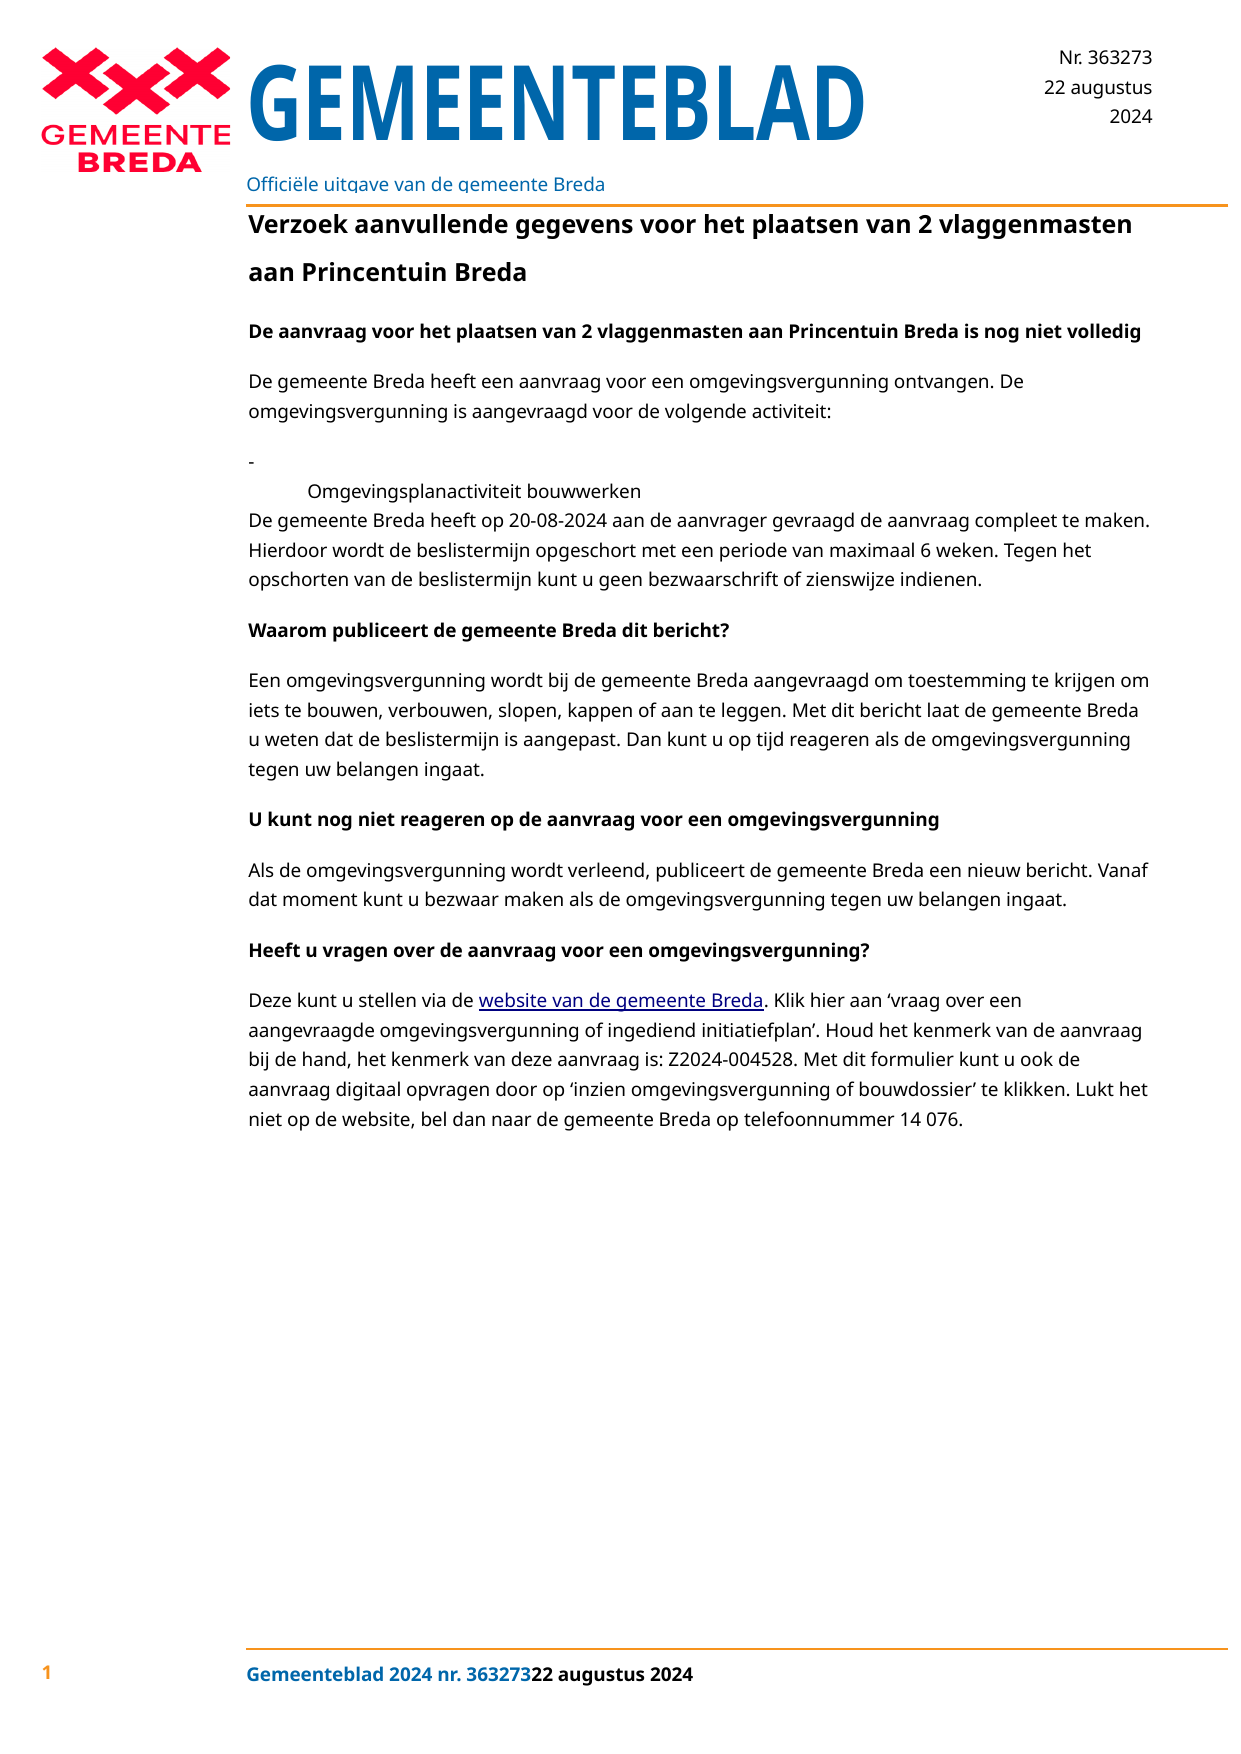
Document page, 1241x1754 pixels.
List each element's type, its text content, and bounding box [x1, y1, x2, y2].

text Heeft u vragen over de aanvraag voor een omgevingsvergunning? [248, 937, 1152, 963]
list Omgevingsplanactiviteit bouwwerken [248, 478, 1152, 504]
text Als de omgevingsvergunning wordt verleend, publiceert de gemeente Breda een nieuw bericht. Vanaf dat moment kunt u bezwaar maken als de omgevingsvergunning tegen uw belangen ingaat. [248, 857, 1152, 912]
picture [41, 47, 231, 172]
text Waarom publiceert de gemeente Breda dit bericht? [248, 617, 1152, 643]
text Een omgevingsvergunning wordt bij de gemeente Breda aangevraagd om toestemming te krijgen om iets te bouwen, verbouwen, slopen, kappen of aan te leggen. Met dit bericht laat de gemeente Breda u weten dat de beslistermijn is aangepast. Dan kunt u op tijd reageren als de omgevingsvergunning tegen uw belangen ingaat. [248, 667, 1152, 782]
text De gemeente Breda heeft een aanvraag voor een omgevingsvergunning ontvangen. De omgevingsvergunning is aangevraagd voor de volgende activiteit: [248, 368, 1152, 424]
text De gemeente Breda heeft op 20-08-2024 aan de aanvrager gevraagd de aanvraag compleet te maken. Hierdoor wordt de beslistermijn opgeschort met een periode van maximaal 6 weken. Tegen het opschorten van de beslistermijn kunt u geen bezwaarschrift of zienswijze indienen. [248, 507, 1152, 592]
text De aanvraag voor het plaatsen van 2 vlaggenmasten aan Princentuin Breda is nog niet volledig [248, 318, 1152, 344]
text Deze kunt u stellen via de website van de gemeente Breda. Klik hier aan ‘vraag over een aangevraagde omgevingsvergunning of ingediend initiatiefplan’. Houd het kenmerk van de aanvraag bij de hand, het kenmerk van deze aanvraag is: Z2024-004528. Met dit formulier kunt u ook de aanvraag digitaal opvragen door op ‘inzien omgevingsvergunning of bouwdossier’ te klikken. Lukt het niet op de website, bel dan naar de gemeente Breda op telefoonnummer 14 076. [248, 987, 1152, 1132]
text Verzoek aanvullende gegevens voor het plaatsen van 2 vlaggenmasten aan Princentuin Breda [248, 207, 1152, 288]
text U kunt nog niet reageren op de aanvraag voor een omgevingsvergunning [248, 807, 1152, 832]
